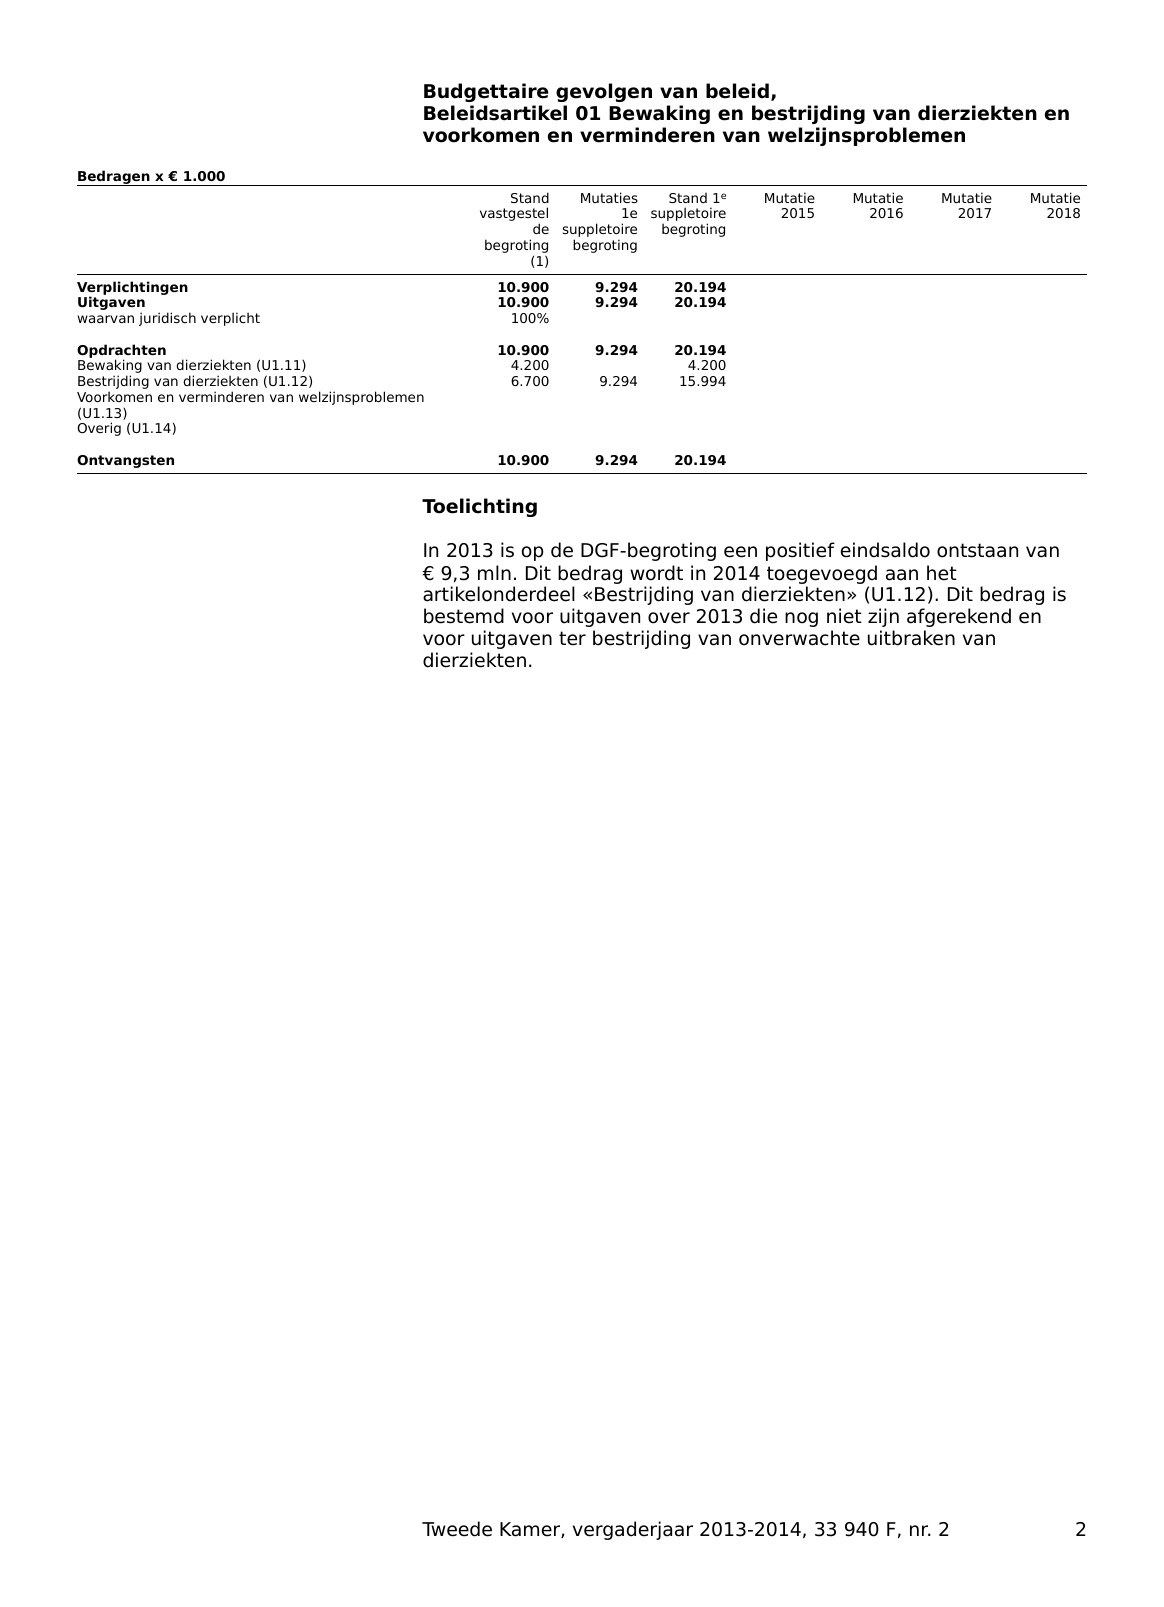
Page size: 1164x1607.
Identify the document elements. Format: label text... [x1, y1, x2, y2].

table_cell [732, 343, 821, 358]
table_cell [77, 186, 466, 274]
table_cell [998, 311, 1087, 327]
table_cell Stand 1e suppletoire begroting [644, 186, 732, 274]
table_cell [466, 327, 555, 342]
table_cell [909, 421, 998, 437]
table_cell 10.900 [466, 275, 555, 295]
table_cell [732, 390, 821, 421]
table_cell 4.200 [466, 358, 555, 374]
table_cell [732, 453, 821, 473]
table_cell 9.294 [555, 295, 644, 311]
table_cell [998, 295, 1087, 311]
table_cell [555, 358, 644, 374]
table_cell 10.900 [466, 343, 555, 358]
table_cell 10.900 [466, 295, 555, 311]
table_cell [466, 421, 555, 437]
table_cell 20.194 [644, 453, 732, 473]
table_cell waarvan juridisch verplicht [77, 311, 466, 327]
table_cell Verplichtingen [77, 275, 466, 295]
table_cell [909, 437, 998, 453]
table_cell [821, 327, 909, 342]
table_cell 20.194 [644, 295, 732, 311]
table_cell Voorkomen en verminderen van welzijnsproblemen (U1.13) [77, 390, 466, 421]
table_cell Mutatie 2017 [909, 186, 998, 274]
table_cell 9.294 [555, 275, 644, 295]
table_cell [909, 374, 998, 390]
table_cell 10.900 [466, 453, 555, 473]
table_cell Ontvangsten [77, 453, 466, 473]
table_cell [732, 358, 821, 374]
table_cell [466, 390, 555, 421]
table_cell Mutatie 2018 [998, 186, 1087, 274]
table_cell [909, 453, 998, 473]
table_cell [998, 390, 1087, 421]
table_cell [555, 437, 644, 453]
table_cell Mutatie 2016 [821, 186, 909, 274]
text In 2013 is op de DGF-begroting een positief eindsaldo ontstaan van € 9,3 mln. Dit bedrag wordt in 2014 toegevoegd aan het artikelonderdeel «Bestrijding van dierziekten» (U1.12). Dit bedrag is bestemd voor uitgaven over 2013 die nog niet zijn afgerekend en voor uitgaven ter bestrijding van onverwachte uitbraken van dierziekten. [422, 540, 1087, 672]
table_cell [732, 275, 821, 295]
table_cell [998, 275, 1087, 295]
table_cell [732, 437, 821, 453]
table_cell 20.194 [644, 343, 732, 358]
table_cell [644, 437, 732, 453]
table_cell Uitgaven [77, 295, 466, 311]
table_cell [821, 437, 909, 453]
table_cell [821, 295, 909, 311]
table_cell 9.294 [555, 343, 644, 358]
table_cell [644, 311, 732, 327]
table_cell Opdrachten [77, 343, 466, 358]
table_cell [998, 437, 1087, 453]
table_cell [821, 358, 909, 374]
text Budgettaire gevolgen van beleid, [422, 81, 1087, 103]
table_cell [821, 275, 909, 295]
table_cell [644, 327, 732, 342]
table_cell [998, 358, 1087, 374]
table_cell Stand vastgestelde begroting (1) [466, 186, 555, 274]
table_cell [555, 421, 644, 437]
text Beleidsartikel 01 Bewaking en bestrijding van dierziekten en voorkomen en verminderen van welzijnsproblemen [422, 103, 1087, 147]
table_cell [909, 327, 998, 342]
table_cell [821, 374, 909, 390]
table_cell [998, 453, 1087, 473]
table_cell 15.994 [644, 374, 732, 390]
table_cell [998, 343, 1087, 358]
table_cell 4.200 [644, 358, 732, 374]
table_cell [998, 421, 1087, 437]
table_cell [732, 295, 821, 311]
table_cell [644, 390, 732, 421]
table_cell Bestrijding van dierziekten (U1.12) [77, 374, 466, 390]
table_cell Mutatie 2015 [732, 186, 821, 274]
table_cell [821, 390, 909, 421]
table_cell [555, 390, 644, 421]
table_cell [555, 327, 644, 342]
table_cell Overig (U1.14) [77, 421, 466, 437]
table_cell [821, 453, 909, 473]
table_cell [644, 421, 732, 437]
table_cell [909, 358, 998, 374]
table_cell [732, 311, 821, 327]
table_cell [909, 390, 998, 421]
table_cell [821, 311, 909, 327]
table_cell Bewaking van dierziekten (U1.11) [77, 358, 466, 374]
table_cell [998, 374, 1087, 390]
table_cell [732, 421, 821, 437]
table_cell [909, 275, 998, 295]
table_cell [909, 311, 998, 327]
table_cell [466, 437, 555, 453]
table_cell [77, 327, 466, 342]
table_cell [821, 421, 909, 437]
table_cell [998, 327, 1087, 342]
table_cell 9.294 [555, 453, 644, 473]
table_cell [821, 343, 909, 358]
subtitle Toelichting [422, 496, 1087, 518]
table_cell [732, 327, 821, 342]
table_header Bedragen x € 1.000 [77, 169, 1087, 185]
table_cell [732, 374, 821, 390]
table_cell [909, 295, 998, 311]
table_cell Mutaties 1e suppletoire begroting [555, 186, 644, 274]
table_cell [555, 311, 644, 327]
table_cell [909, 343, 998, 358]
table_cell 100% [466, 311, 555, 327]
table_cell 20.194 [644, 275, 732, 295]
table_cell [77, 437, 466, 453]
table_cell 9.294 [555, 374, 644, 390]
table_cell 6.700 [466, 374, 555, 390]
